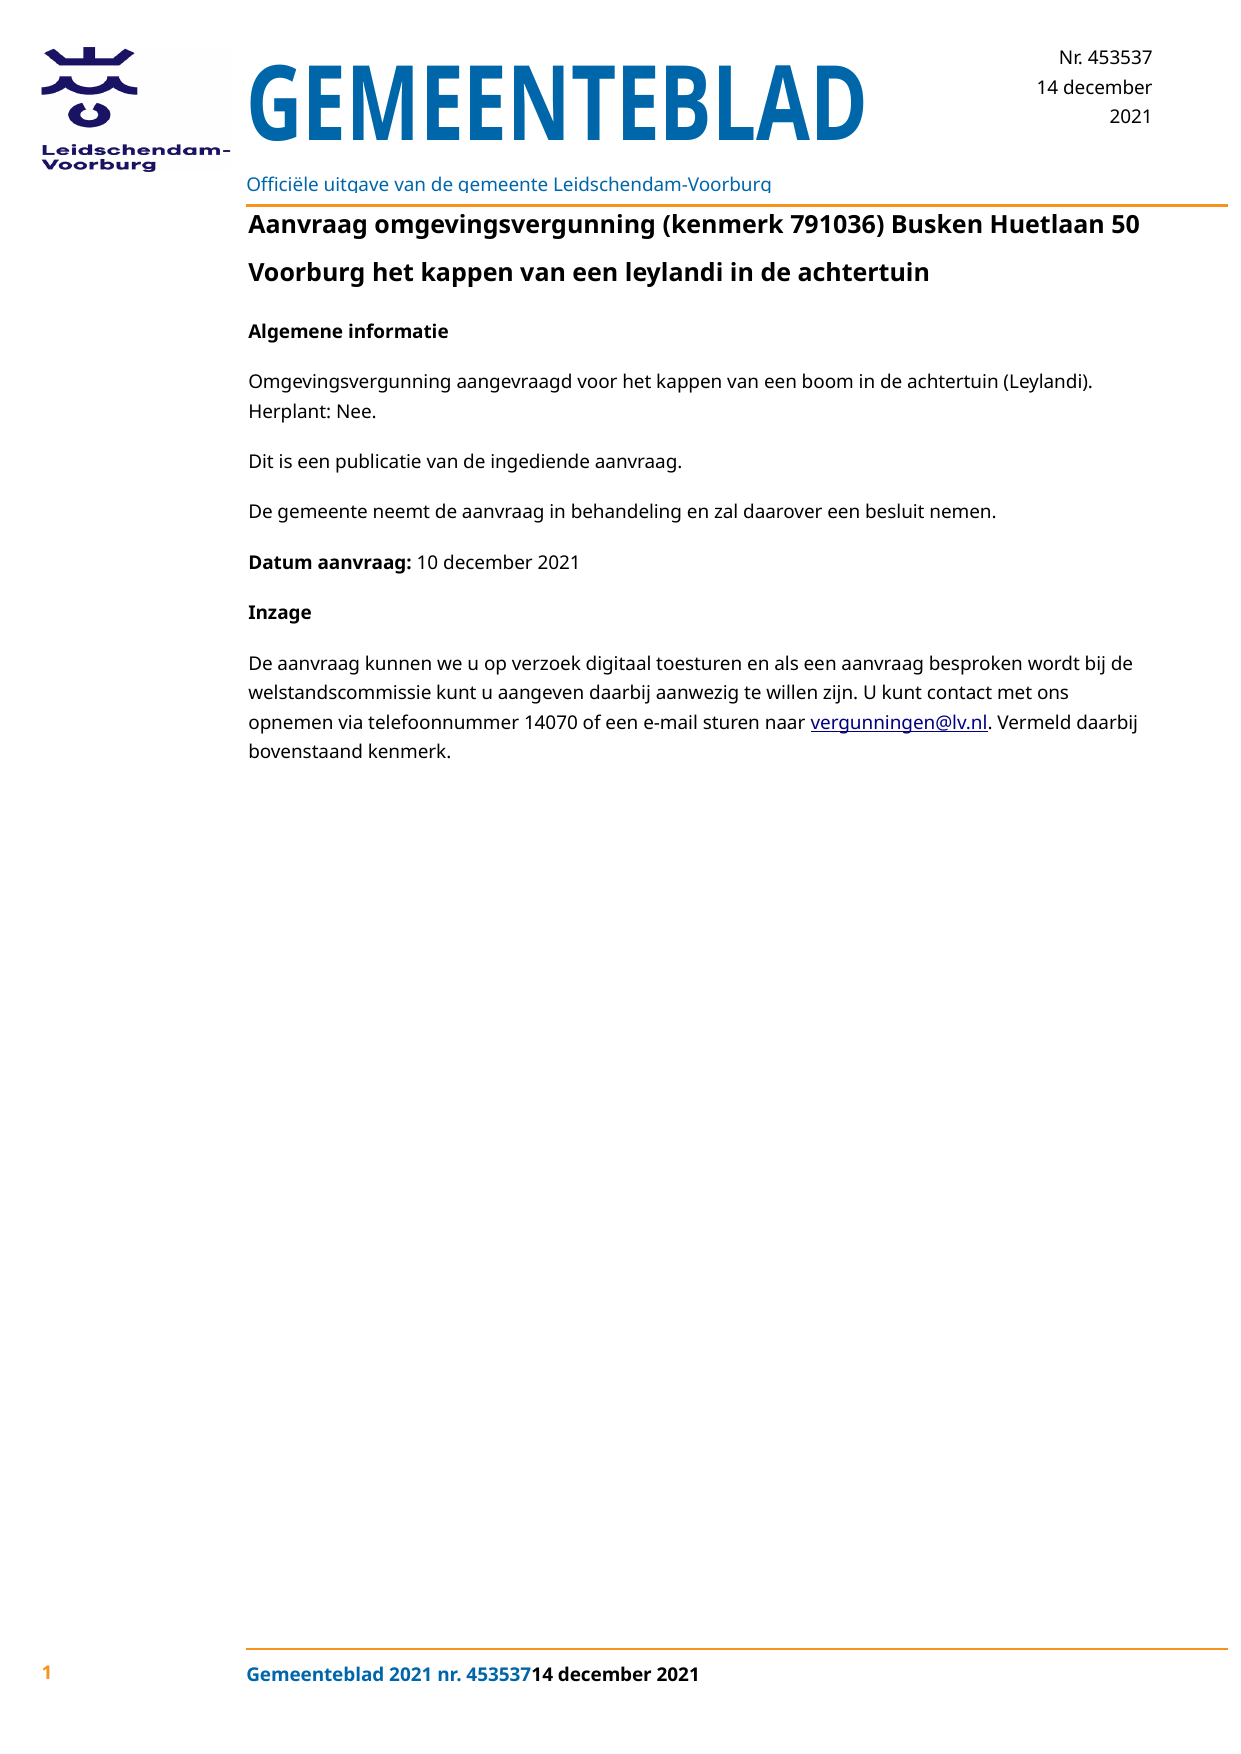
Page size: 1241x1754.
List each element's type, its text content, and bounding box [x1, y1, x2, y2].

text Datum aanvraag: 10 december 2021 [248, 549, 1152, 575]
text De aanvraag kunnen we u op verzoek digitaal toesturen en als een aanvraag besproken wordt bij de welstandscommissie kunt u aangeven daarbij aanwezig te willen zijn. U kunt contact met ons opnemen via telefoonnummer 14070 of een e-mail sturen naar vergunningen@lv.nl. Vermeld daarbij bovenstaand kenmerk. [248, 650, 1152, 764]
text Inzage [248, 599, 1152, 625]
text De gemeente neemt de aanvraag in behandeling en zal daarover een besluit nemen. [248, 499, 1152, 524]
text Aanvraag omgevingsvergunning (kenmerk 791036) Busken Huetlaan 50 Voorburg het kappen van een leylandi in de achtertuin [248, 207, 1152, 288]
text Dit is een publicatie van de ingediende aanvraag. [248, 448, 1152, 474]
picture [41, 47, 231, 172]
text Omgevingsvergunning aangevraagd voor het kappen van een boom in de achtertuin (Leylandi). Herplant: Nee. [248, 368, 1152, 424]
text Algemene informatie [248, 318, 1152, 344]
